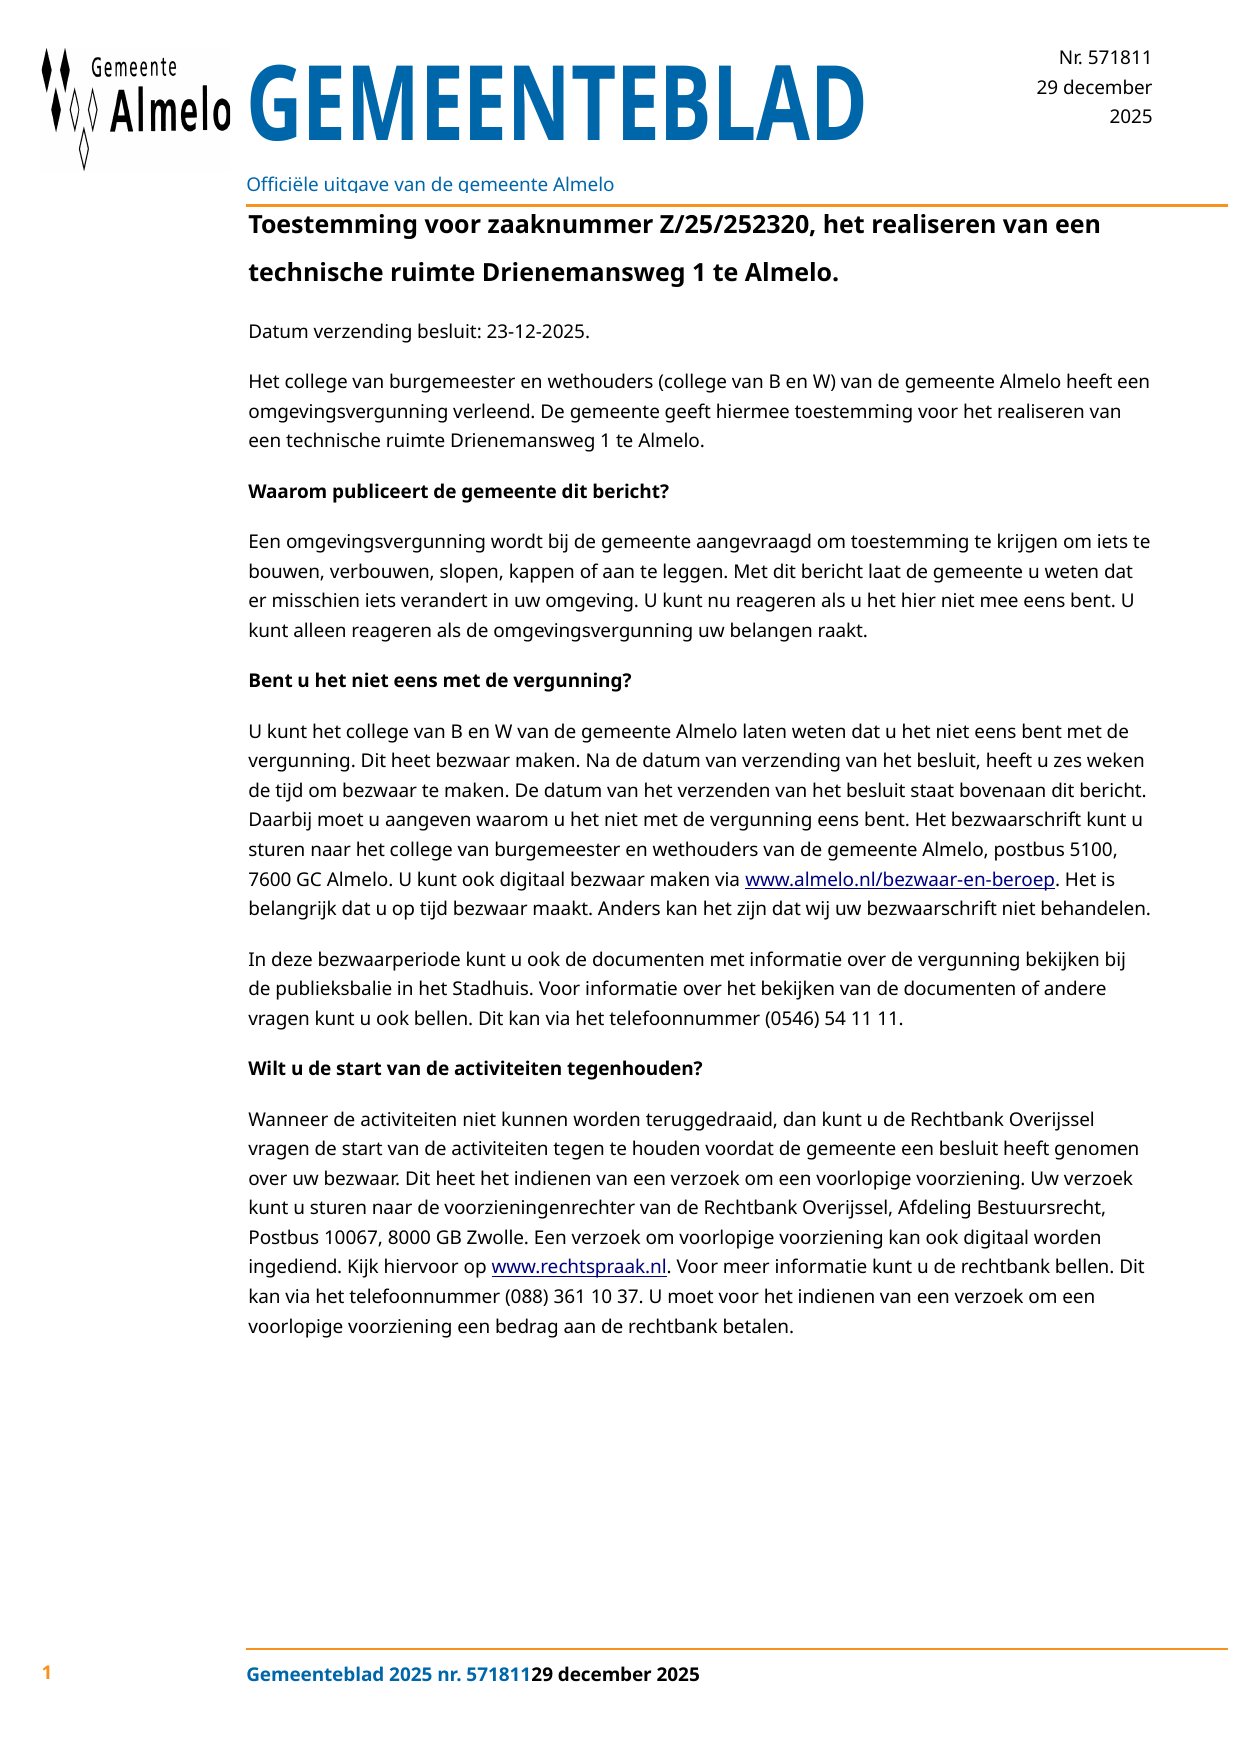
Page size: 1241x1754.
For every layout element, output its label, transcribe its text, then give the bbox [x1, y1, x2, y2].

text Waarom publiceert de gemeente dit bericht? [248, 478, 1152, 504]
text U kunt het college van B en W van de gemeente Almelo laten weten dat u het niet eens bent met de vergunning. Dit heet bezwaar maken. Na de datum van verzending van het besluit, heeft u zes weken de tijd om bezwaar te maken. De datum van het verzenden van het besluit staat bovenaan dit bericht. Daarbij moet u aangeven waarom u het niet met de vergunning eens bent. Het bezwaarschrift kunt u sturen naar het college van burgemeester en wethouders van de gemeente Almelo, postbus 5100, 7600 GC Almelo. U kunt ook digitaal bezwaar maken via www.almelo.nl/bezwaar-en-beroep. Het is belangrijk dat u op tijd bezwaar maakt. Anders kan het zijn dat wij uw bezwaarschrift niet behandelen. [248, 718, 1152, 921]
text Toestemming voor zaaknummer Z/25/252320, het realiseren van een technische ruimte Drienemansweg 1 te Almelo. [248, 207, 1152, 288]
text In deze bezwaarperiode kunt u ook de documenten met informatie over de vergunning bekijken bij de publieksbalie in het Stadhuis. Voor informatie over het bekijken van de documenten of andere vragen kunt u ook bellen. Dit kan via het telefoonnummer (0546) 54 11 11. [248, 946, 1152, 1031]
text Het college van burgemeester en wethouders (college van B en W) van de gemeente Almelo heeft een omgevingsvergunning verleend. De gemeente geeft hiermee toestemming voor het realiseren van een technische ruimte Drienemansweg 1 te Almelo. [248, 368, 1152, 453]
text Datum verzending besluit: 23-12-2025. [248, 318, 1152, 344]
text Bent u het niet eens met de vergunning? [248, 667, 1152, 693]
text Een omgevingsvergunning wordt bij de gemeente aangevraagd om toestemming te krijgen om iets te bouwen, verbouwen, slopen, kappen of aan te leggen. Met dit bericht laat de gemeente u weten dat er misschien iets verandert in uw omgeving. U kunt nu reageren als u het hier niet mee eens bent. U kunt alleen reageren als de omgevingsvergunning uw belangen raakt. [248, 528, 1152, 643]
picture [41, 47, 231, 172]
text Wilt u de start van de activiteiten tegenhouden? [248, 1055, 1152, 1081]
text Wanneer de activiteiten niet kunnen worden teruggedraaid, dan kunt u de Rechtbank Overijssel vragen de start van de activiteiten tegen te houden voordat de gemeente een besluit heeft genomen over uw bezwaar. Dit heet het indienen van een verzoek om een voorlopige voorziening. Uw verzoek kunt u sturen naar de voorzieningenrechter van de Rechtbank Overijssel, Afdeling Bestuursrecht, Postbus 10067, 8000 GB Zwolle. Een verzoek om voorlopige voorziening kan ook digitaal worden ingediend. Kijk hiervoor op www.rechtspraak.nl. Voor meer informatie kunt u de rechtbank bellen. Dit kan via het telefoonnummer (088) 361 10 37. U moet voor het indienen van een verzoek om een voorlopige voorziening een bedrag aan de rechtbank betalen. [248, 1106, 1152, 1339]
